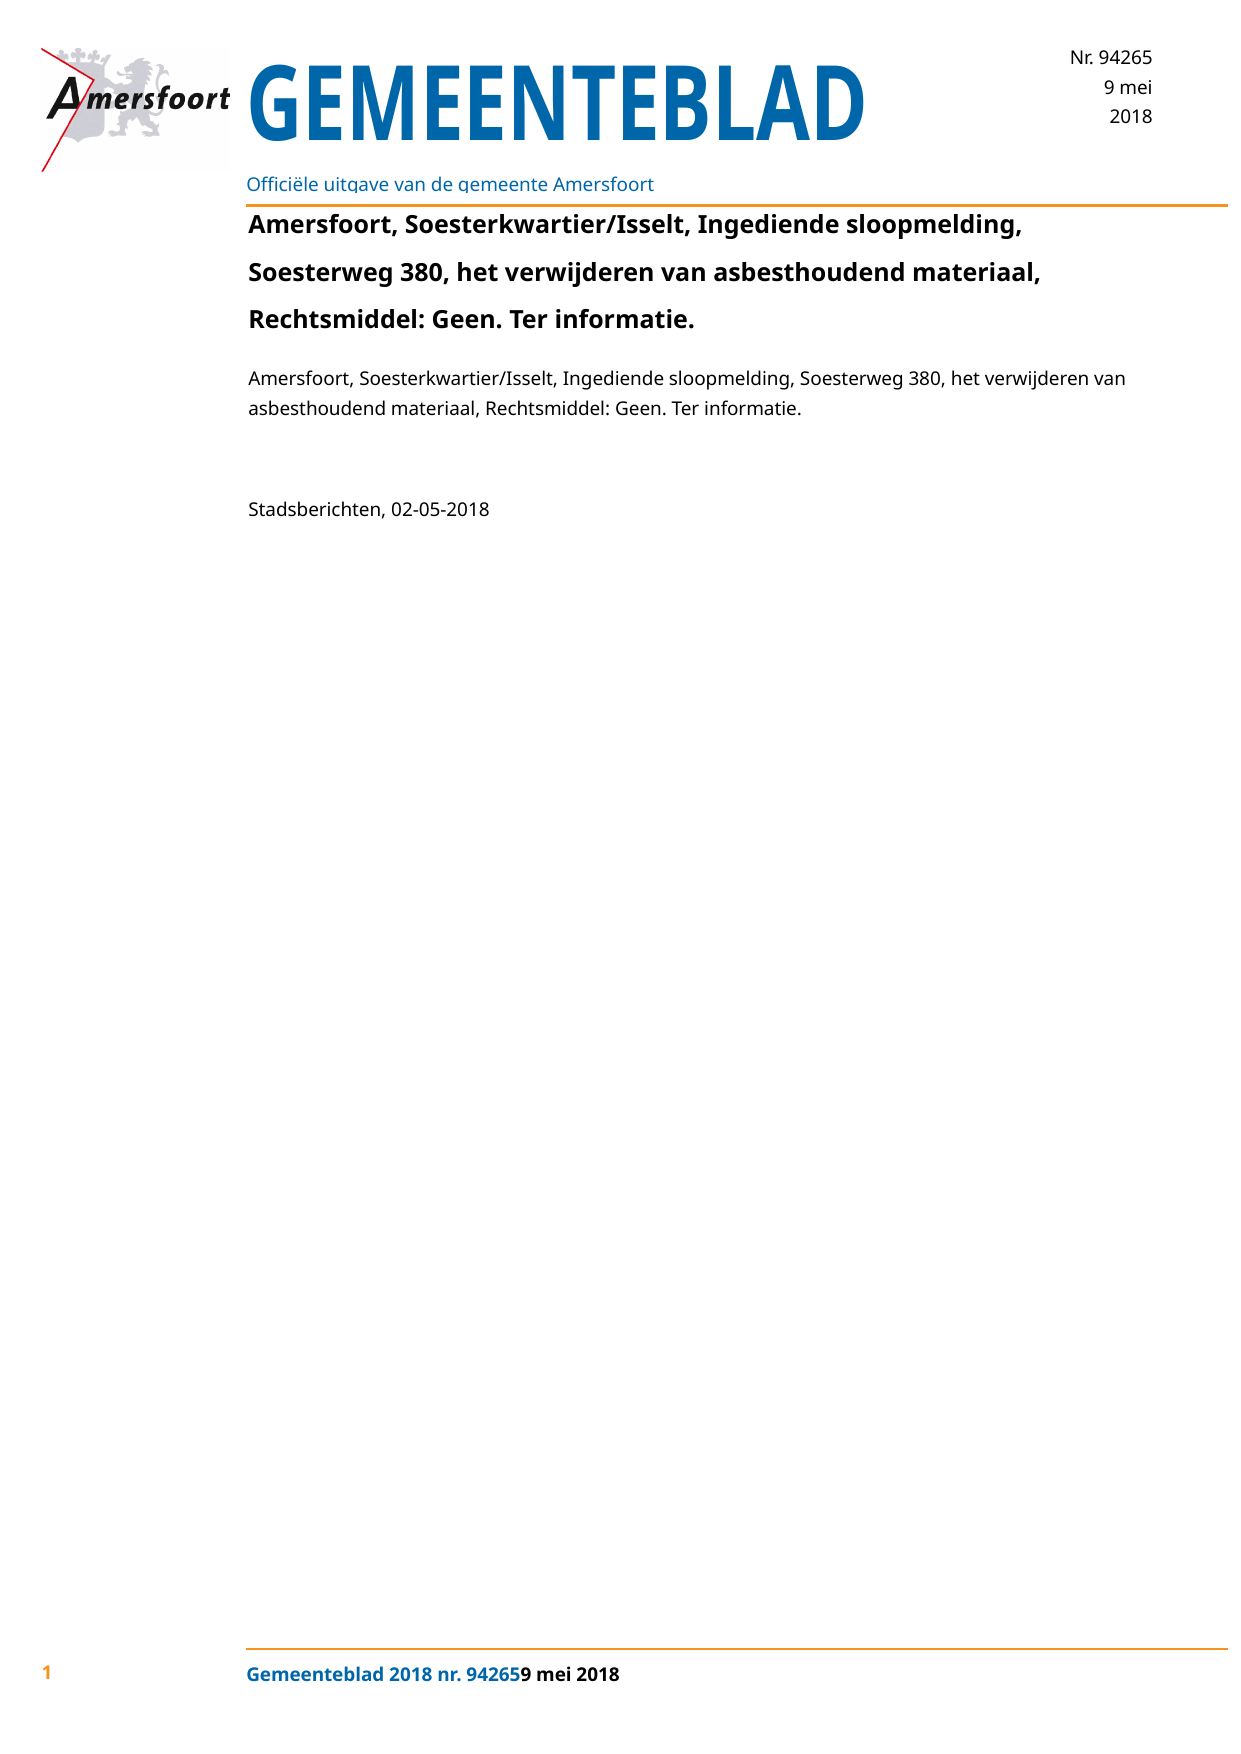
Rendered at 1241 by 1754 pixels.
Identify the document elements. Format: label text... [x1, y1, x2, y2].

text Stadsberichten, 02-05-2018 [248, 496, 1152, 522]
picture [41, 47, 231, 172]
text Amersfoort, Soesterkwartier/Isselt, Ingediende sloopmelding, Soesterweg 380, het verwijderen van asbesthoudend materiaal, Rechtsmiddel: Geen. Ter informatie. [248, 207, 1152, 336]
text Amersfoort, Soesterkwartier/Isselt, Ingediende sloopmelding, Soesterweg 380, het verwijderen van asbesthoudend materiaal, Rechtsmiddel: Geen. Ter informatie. [248, 366, 1152, 421]
